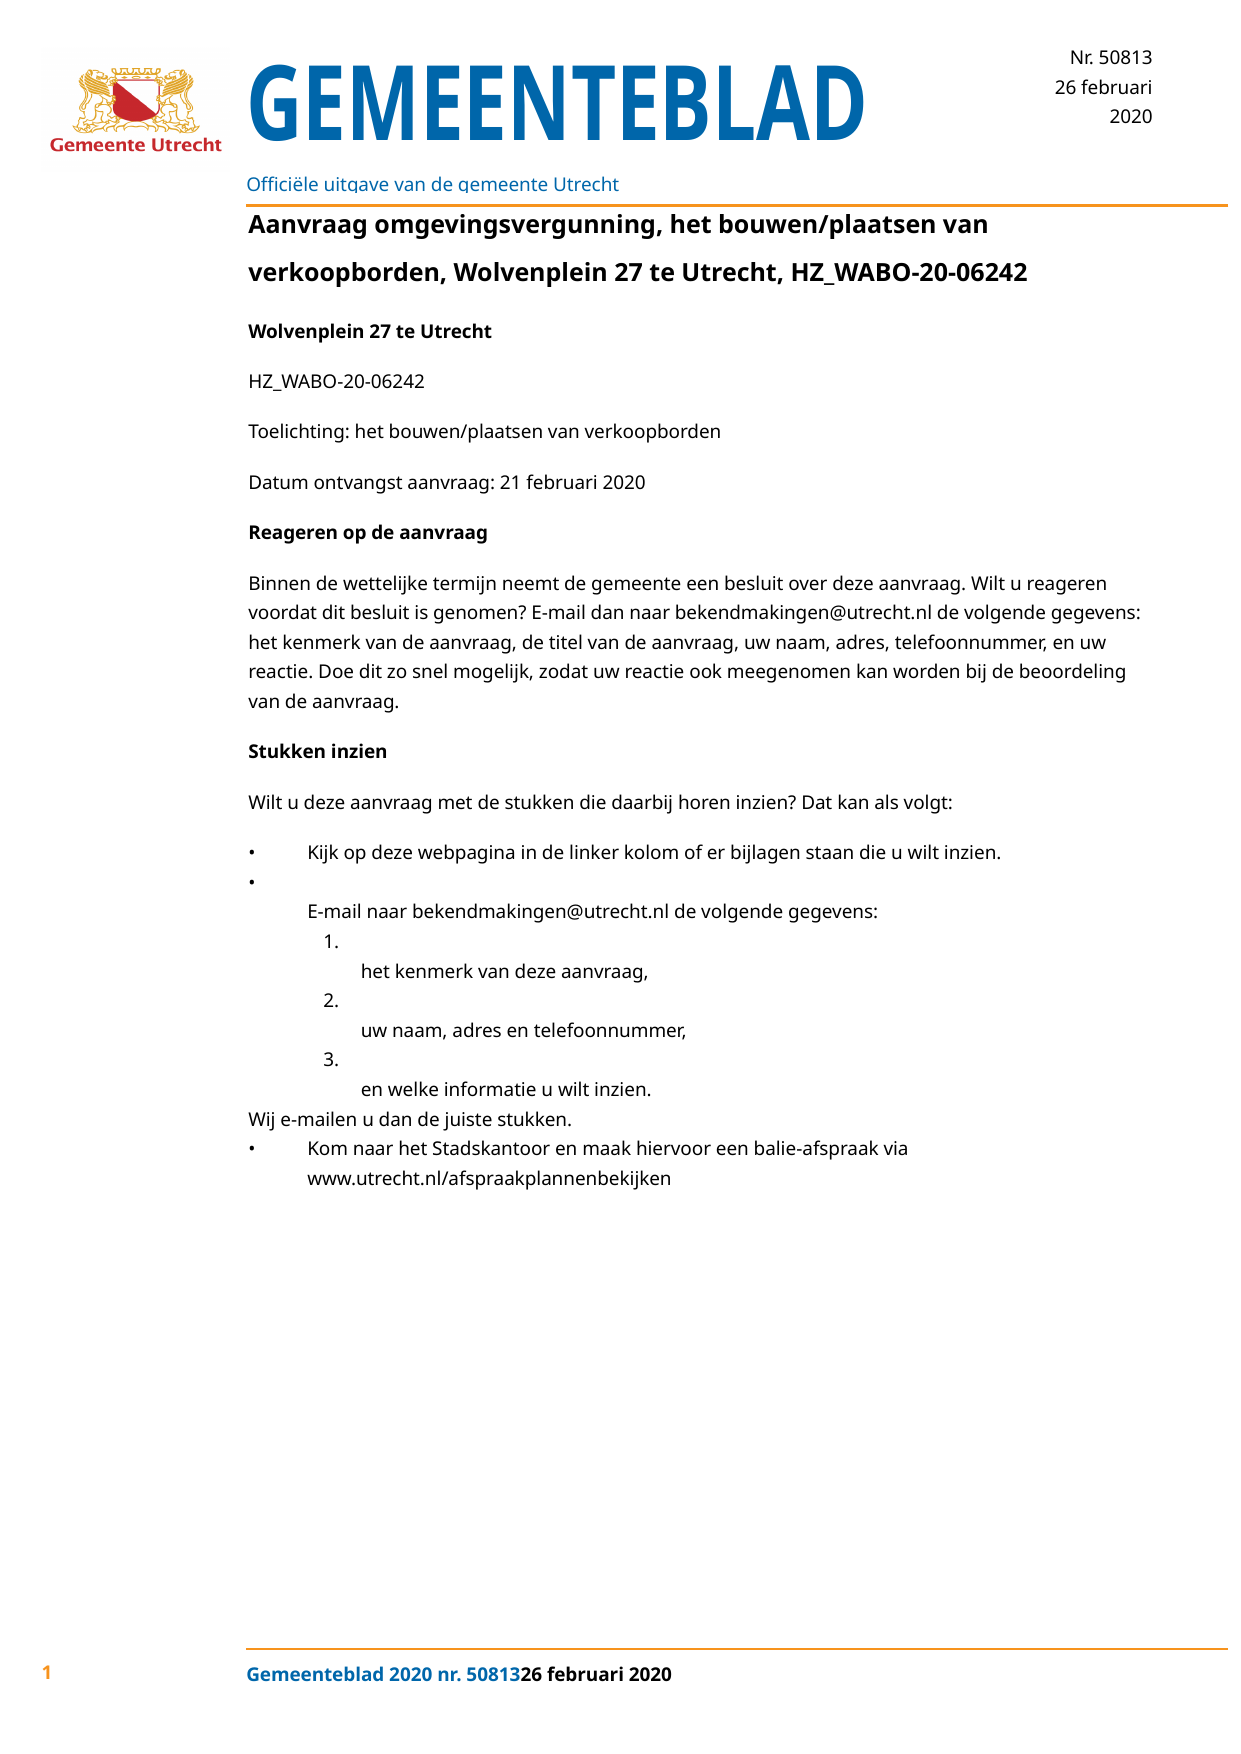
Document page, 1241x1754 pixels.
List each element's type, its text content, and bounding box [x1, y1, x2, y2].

text Aanvraag omgevingsvergunning, het bouwen/plaatsen van verkoopborden, Wolvenplein 27 te Utrecht, HZ_WABO-20-06242 [248, 207, 1152, 288]
list E-mail naar bekendmakingen@utrecht.nl de volgende gegevens: [248, 899, 1152, 924]
list Kijk op deze webpagina in de linker kolom of er bijlagen staan die u wilt inzien. [248, 839, 1152, 865]
list het kenmerk van deze aanvraag, [323, 958, 1152, 984]
text Datum ontvangst aanvraag: 21 februari 2020 [248, 469, 1152, 495]
text Wolvenplein 27 te Utrecht [248, 318, 1152, 344]
list Kom naar het Stadskantoor en maak hiervoor een balie-afspraak via www.utrecht.nl/afspraakplannenbekijken [248, 1135, 1152, 1191]
text HZ_WABO-20-06242 [248, 368, 1152, 394]
list en welke informatie u wilt inzien. [323, 1076, 1152, 1102]
text Stukken inzien [248, 739, 1152, 764]
list uw naam, adres en telefoonnummer, [323, 1017, 1152, 1043]
picture [41, 47, 231, 172]
text Wilt u deze aanvraag met de stukken die daarbij horen inzien? Dat kan als volgt: [248, 789, 1152, 815]
text Binnen de wettelijke termijn neemt de gemeente een besluit over deze aanvraag. Wilt u reageren voordat dit besluit is genomen? E-mail dan naar bekendmakingen@utrecht.nl de volgende gegevens: het kenmerk van de aanvraag, de titel van de aanvraag, uw naam, adres, telefoonnummer, en uw reactie. Doe dit zo snel mogelijk, zodat uw reactie ook meegenomen kan worden bij de beoordeling van de aanvraag. [248, 570, 1152, 714]
text Toelichting: het bouwen/plaatsen van verkoopborden [248, 419, 1152, 444]
text Wij e-mailen u dan de juiste stukken. [248, 1106, 1152, 1132]
text Reageren op de aanvraag [248, 519, 1152, 545]
